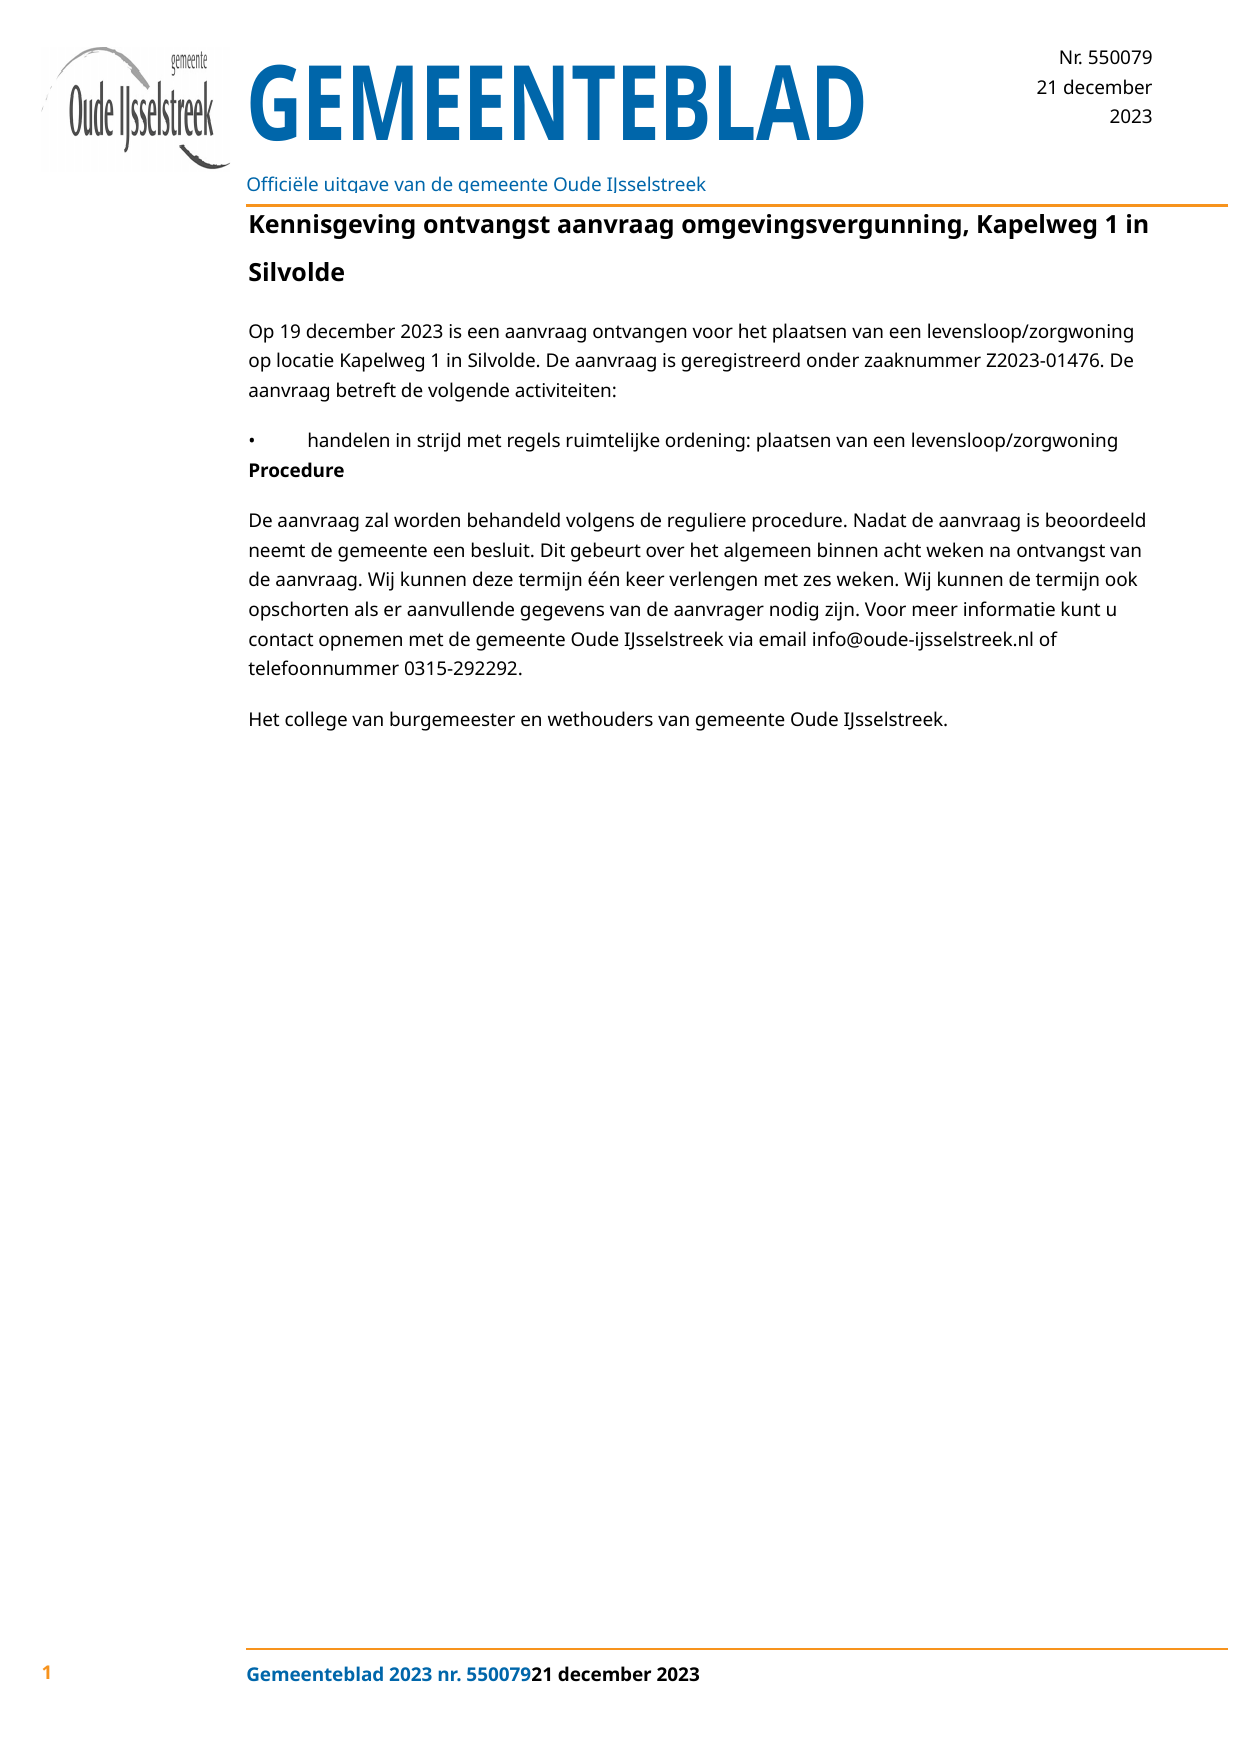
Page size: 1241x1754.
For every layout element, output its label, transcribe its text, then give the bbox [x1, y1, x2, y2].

text Procedure [248, 457, 1152, 483]
text Kennisgeving ontvangst aanvraag omgevingsvergunning, Kapelweg 1 in Silvolde [248, 207, 1152, 288]
text Op 19 december 2023 is een aanvraag ontvangen voor het plaatsen van een levensloop/zorgwoning op locatie Kapelweg 1 in Silvolde. De aanvraag is geregistreerd onder zaaknummer Z2023-01476. De aanvraag betreft de volgende activiteiten: [248, 318, 1152, 403]
list handelen in strijd met regels ruimtelijke ordening: plaatsen van een levensloop/zorgwoning [248, 427, 1152, 453]
text Het college van burgemeester en wethouders van gemeente Oude IJsselstreek. [248, 706, 1152, 732]
text De aanvraag zal worden behandeld volgens de reguliere procedure. Nadat de aanvraag is beoordeeld neemt de gemeente een besluit. Dit gebeurt over het algemeen binnen acht weken na ontvangst van de aanvraag. Wij kunnen deze termijn één keer verlengen met zes weken. Wij kunnen de termijn ook opschorten als er aanvullende gegevens van de aanvrager nodig zijn. Voor meer informatie kunt u contact opnemen met de gemeente Oude IJsselstreek via email info@oude-ijsselstreek.nl of telefoonnummer 0315-292292. [248, 507, 1152, 681]
picture [41, 47, 231, 172]
